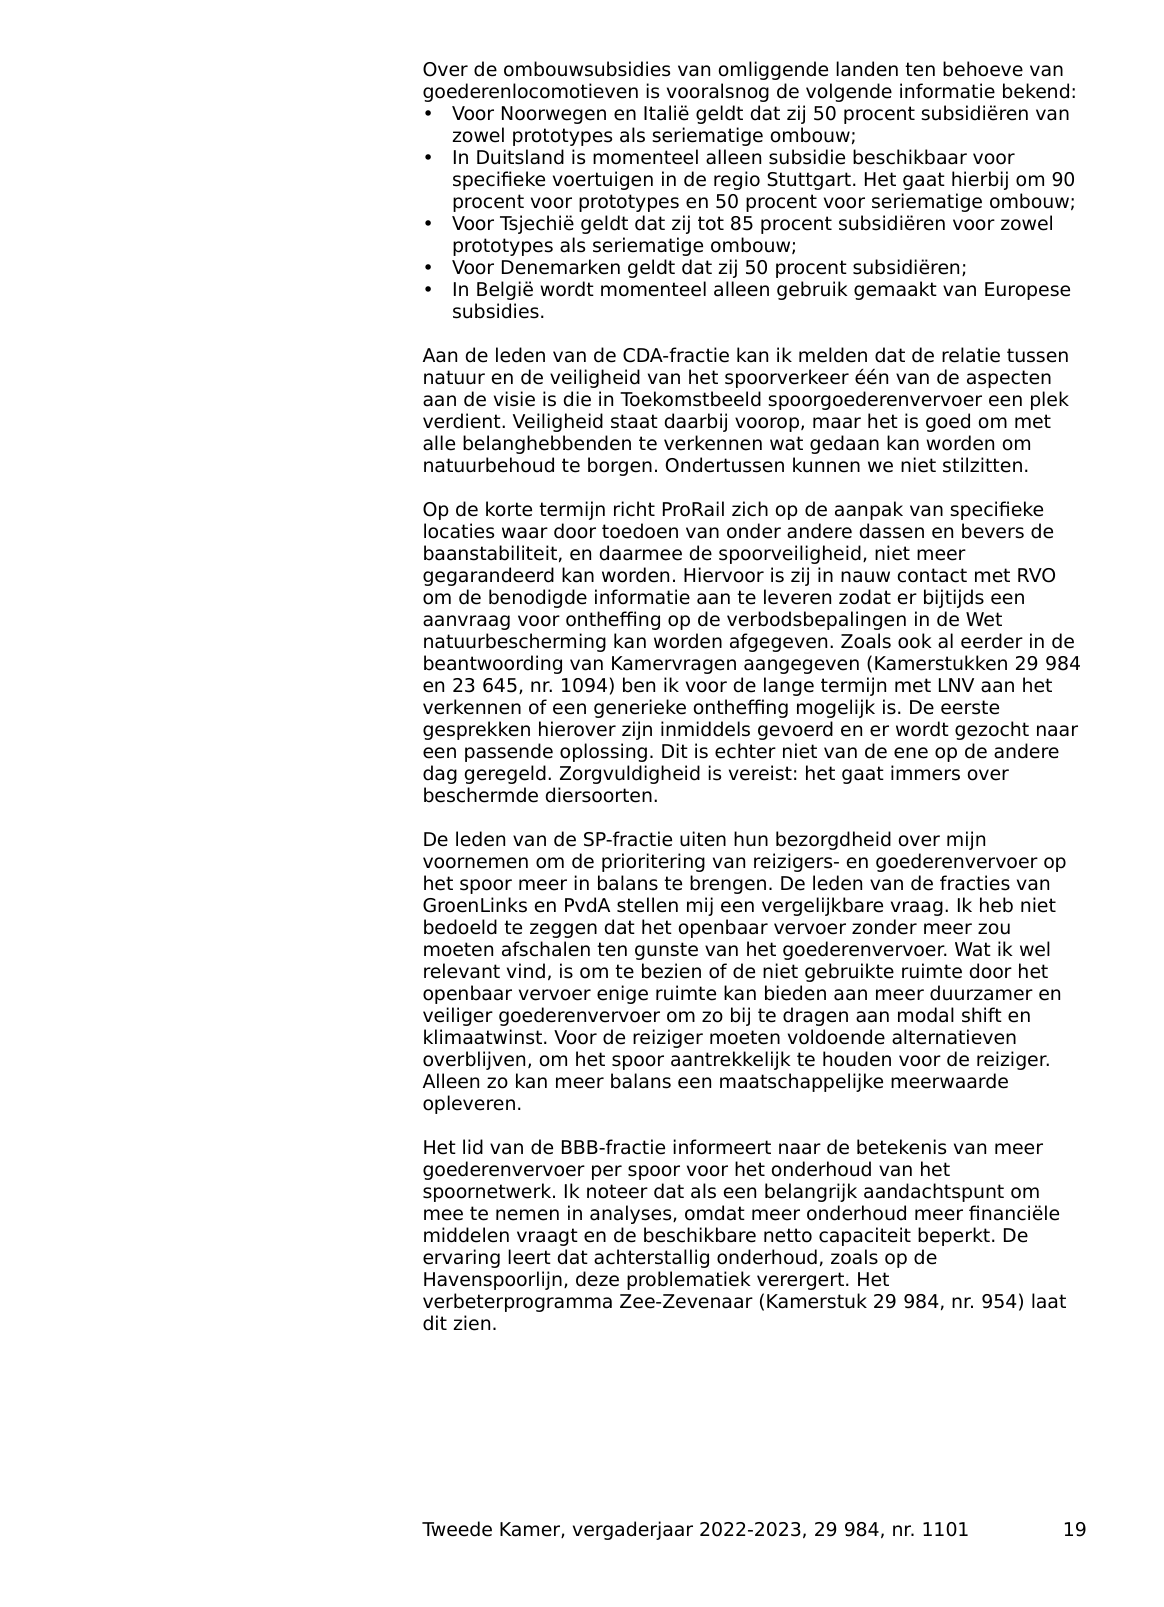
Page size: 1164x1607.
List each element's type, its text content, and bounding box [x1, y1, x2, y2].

text Aan de leden van de CDA-fractie kan ik melden dat de relatie tussen natuur en de veiligheid van het spoorverkeer één van de aspecten aan de visie is die in Toekomstbeeld spoorgoederenvervoer een plek verdient. Veiligheid staat daarbij voorop, maar het is goed om met alle belanghebbenden te verkennen wat gedaan kan worden om natuurbehoud te borgen. Ondertussen kunnen we niet stilzitten. [422, 345, 1087, 477]
text Over de ombouwsubsidies van omliggende landen ten behoeve van goederenlocomotieven is vooralsnog de volgende informatie bekend: [422, 59, 1087, 103]
text De leden van de SP-fractie uiten hun bezorgdheid over mijn voornemen om de prioritering van reizigers- en goederenvervoer op het spoor meer in balans te brengen. De leden van de fracties van GroenLinks en PvdA stellen mij een vergelijkbare vraag. Ik heb niet bedoeld te zeggen dat het openbaar vervoer zonder meer zou moeten afschalen ten gunste van het goederenvervoer. Wat ik wel relevant vind, is om te bezien of de niet gebruikte ruimte door het openbaar vervoer enige ruimte kan bieden aan meer duurzamer en veiliger goederenvervoer om zo bij te dragen aan modal shift en klimaatwinst. Voor de reiziger moeten voldoende alternatieven overblijven, om het spoor aantrekkelijk te houden voor de reiziger. Alleen zo kan meer balans een maatschappelijke meerwaarde opleveren. [422, 829, 1087, 1115]
text Het lid van de BBB-fractie informeert naar de betekenis van meer goederenvervoer per spoor voor het onderhoud van het spoornetwerk. Ik noteer dat als een belangrijk aandachtspunt om mee te nemen in analyses, omdat meer onderhoud meer financiële middelen vraagt en de beschikbare netto capaciteit beperkt. De ervaring leert dat achterstallig onderhoud, zoals op de Havenspoorlijn, deze problematiek verergert. Het verbeterprogramma Zee-Zevenaar (Kamerstuk 29 984, nr. 954) laat dit zien. [422, 1137, 1087, 1335]
text • Voor Noorwegen en Italië geldt dat zij 50 procent subsidiëren van zowel prototypes als seriematige ombouw; [422, 103, 1087, 147]
text Op de korte termijn richt ProRail zich op de aanpak van specifieke locaties waar door toedoen van onder andere dassen en bevers de baanstabiliteit, en daarmee de spoorveiligheid, niet meer gegarandeerd kan worden. Hiervoor is zij in nauw contact met RVO om de benodigde informatie aan te leveren zodat er bijtijds een aanvraag voor ontheffing op de verbodsbepalingen in de Wet natuurbescherming kan worden afgegeven. Zoals ook al eerder in de beantwoording van Kamervragen aangegeven (Kamerstukken 29 984 en 23 645, nr. 1094) ben ik voor de lange termijn met LNV aan het verkennen of een generieke ontheffing mogelijk is. De eerste gesprekken hierover zijn inmiddels gevoerd en er wordt gezocht naar een passende oplossing. Dit is echter niet van de ene op de andere dag geregeld. Zorgvuldigheid is vereist: het gaat immers over beschermde diersoorten. [422, 499, 1087, 807]
text • Voor Denemarken geldt dat zij 50 procent subsidiëren; [422, 257, 1087, 279]
text • In België wordt momenteel alleen gebruik gemaakt van Europese subsidies. [422, 279, 1087, 323]
text • Voor Tsjechië geldt dat zij tot 85 procent subsidiëren voor zowel prototypes als seriematige ombouw; [422, 213, 1087, 257]
text • In Duitsland is momenteel alleen subsidie beschikbaar voor specifieke voertuigen in de regio Stuttgart. Het gaat hierbij om 90 procent voor prototypes en 50 procent voor seriematige ombouw; [422, 147, 1087, 213]
